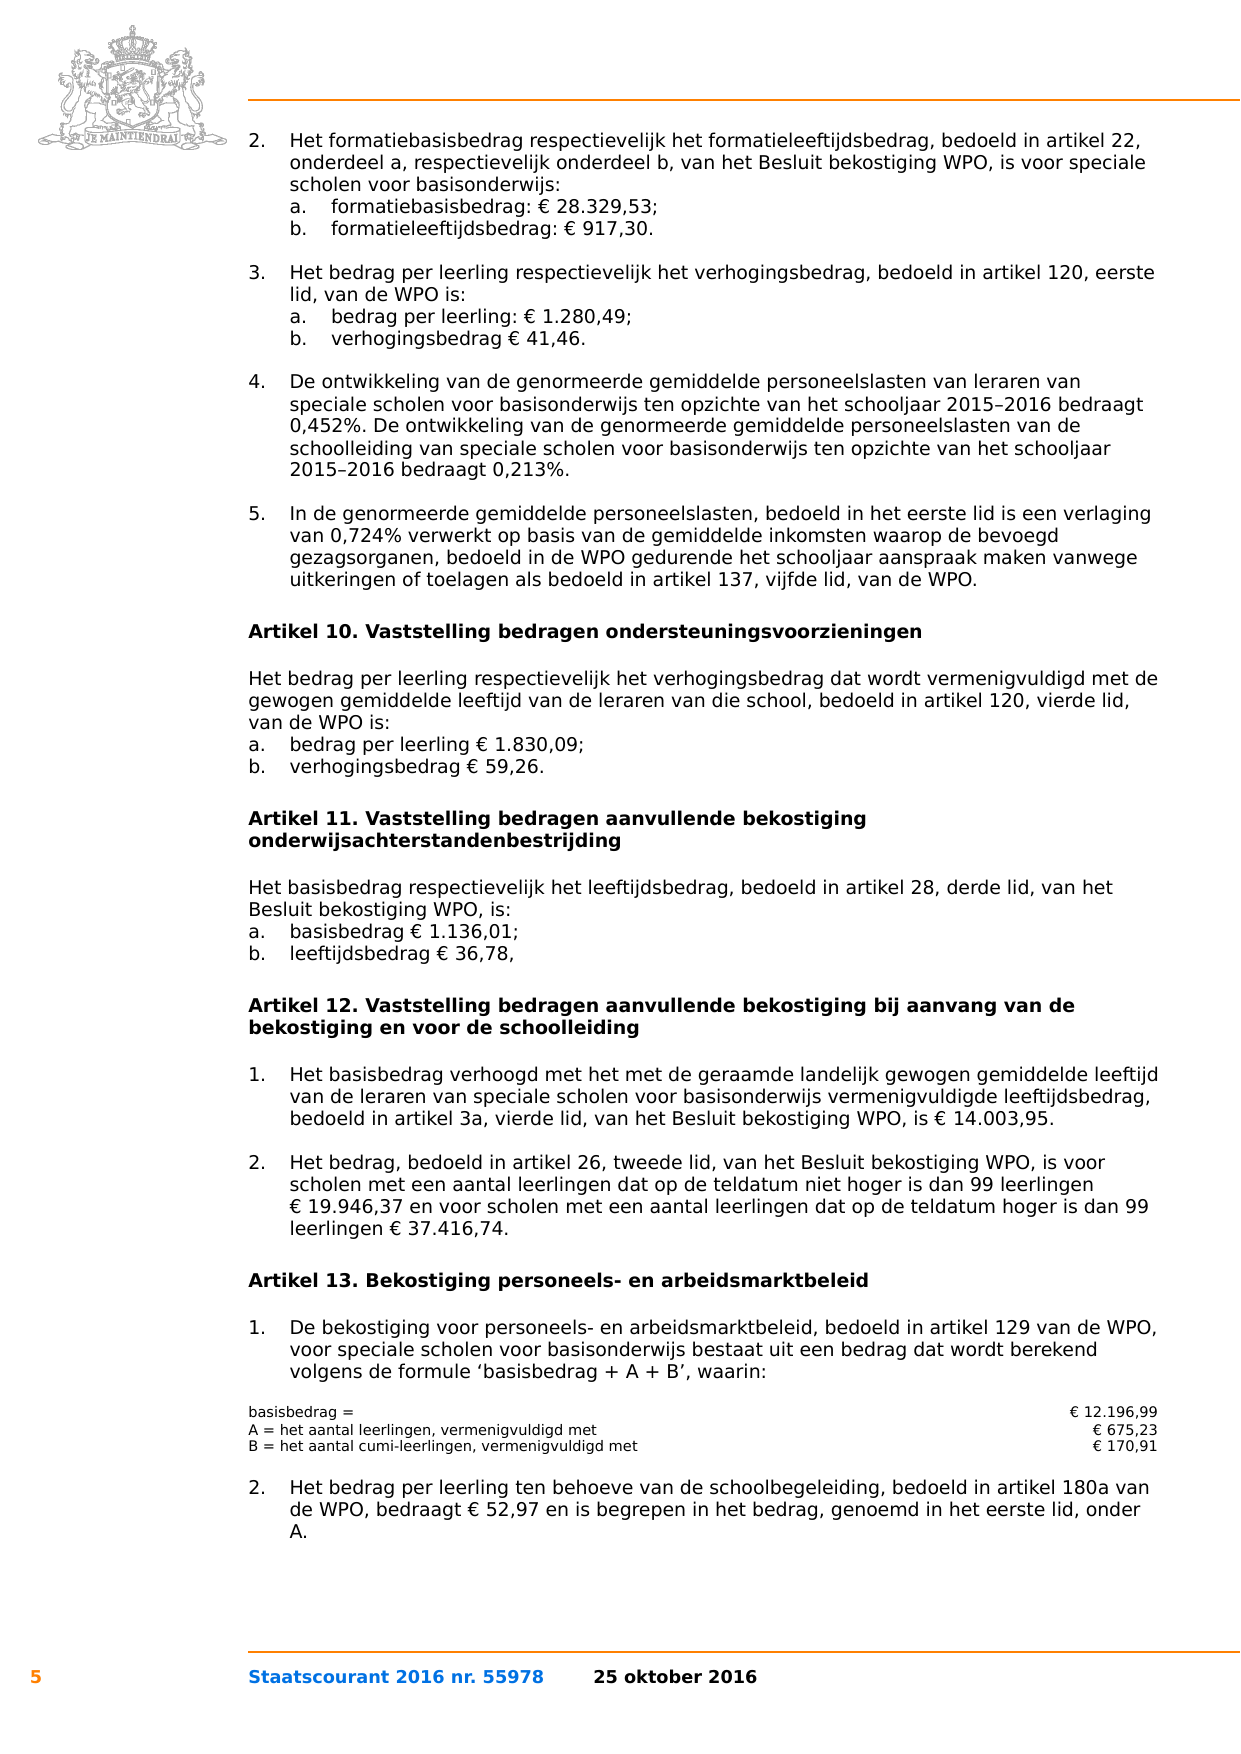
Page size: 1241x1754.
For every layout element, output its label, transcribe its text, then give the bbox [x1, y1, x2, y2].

text 5. In de genormeerde gemiddelde personeelslasten, bedoeld in het eerste lid is een verlaging van 0,724% verwerkt op basis van de gemiddelde inkomsten waarop de bevoegd gezagsorganen, bedoeld in de WPO gedurende het schooljaar aanspraak maken vanwege uitkeringen of toelagen als bedoeld in artikel 137, vijfde lid, van de WPO. [248, 503, 1163, 591]
text Het basisbedrag respectievelijk het leeftijdsbedrag, bedoeld in artikel 28, derde lid, van het Besluit bekostiging WPO, is: [248, 877, 1163, 921]
text 2. Het bedrag, bedoeld in artikel 26, tweede lid, van het Besluit bekostiging WPO, is voor scholen met een aantal leerlingen dat op de teldatum niet hoger is dan 99 leerlingen € 19.946,37 en voor scholen met een aantal leerlingen dat op de teldatum hoger is dan 99 leerlingen € 37.416,74. [248, 1152, 1163, 1239]
table_cell B = het aantal cumi-leerlingen, vermenigvuldigd met [248, 1438, 931, 1455]
text 2. Het bedrag per leerling ten behoeve van de schoolbegeleiding, bedoeld in artikel 180a van de WPO, bedraagt € 52,97 en is begrepen in het bedrag, genoemd in het eerste lid, onder A. [248, 1477, 1163, 1543]
text a. bedrag per leerling: € 1.280,49; [289, 306, 1163, 328]
text 2. Het formatiebasisbedrag respectievelijk het formatieleeftijdsbedrag, bedoeld in artikel 22, onderdeel a, respectievelijk onderdeel b, van het Besluit bekostiging WPO, is voor speciale scholen voor basisonderwijs: [248, 130, 1163, 196]
text 3. Het bedrag per leerling respectievelijk het verhogingsbedrag, bedoeld in artikel 120, eerste lid, van de WPO is: [248, 262, 1163, 306]
text a. bedrag per leerling € 1.830,09; [248, 734, 1163, 756]
table_header € 12.196,99 [931, 1404, 1163, 1421]
table_cell € 170,91 [931, 1438, 1163, 1455]
subtitle Artikel 13. Bekostiging personeels- en arbeidsmarktbeleid [248, 1269, 1163, 1292]
table_cell A = het aantal leerlingen, vermenigvuldigd met [248, 1421, 931, 1438]
subtitle Artikel 10. Vaststelling bedragen ondersteuningsvoorzieningen [248, 621, 1163, 643]
text 1. De bekostiging voor personeels- en arbeidsmarktbeleid, bedoeld in artikel 129 van de WPO, voor speciale scholen voor basisonderwijs bestaat uit een bedrag dat wordt berekend volgens de formule ‘basisbedrag + A + B’, waarin: [248, 1317, 1163, 1382]
text b. leeftijdsbedrag € 36,78, [248, 943, 1163, 965]
text 4. De ontwikkeling van de genormeerde gemiddelde personeelslasten van leraren van speciale scholen voor basisonderwijs ten opzichte van het schooljaar 2015–2016 bedraagt 0,452%. De ontwikkeling van de genormeerde gemiddelde personeelslasten van de schoolleiding van speciale scholen voor basisonderwijs ten opzichte van het schooljaar 2015–2016 bedraagt 0,213%. [248, 371, 1163, 481]
text 1. Het basisbedrag verhoogd met het met de geraamde landelijk gewogen gemiddelde leeftijd van de leraren van speciale scholen voor basisonderwijs vermenigvuldigde leeftijdsbedrag, bedoeld in artikel 3a, vierde lid, van het Besluit bekostiging WPO, is € 14.003,95. [248, 1064, 1163, 1130]
text a. basisbedrag € 1.136,01; [248, 921, 1163, 943]
table_cell € 675,23 [931, 1421, 1163, 1438]
text b. formatieleeftijdsbedrag: € 917,30. [289, 218, 1163, 240]
text Het bedrag per leerling respectievelijk het verhogingsbedrag dat wordt vermenigvuldigd met de gewogen gemiddelde leeftijd van de leraren van die school, bedoeld in artikel 120, vierde lid, van de WPO is: [248, 668, 1163, 734]
table_header basisbedrag = [248, 1404, 931, 1421]
picture [38, 25, 227, 150]
subtitle Artikel 12. Vaststelling bedragen aanvullende bekostiging bij aanvang van de bekostiging en voor de schoolleiding [248, 995, 1163, 1039]
text b. verhogingsbedrag € 41,46. [289, 328, 1163, 349]
text b. verhogingsbedrag € 59,26. [248, 756, 1163, 778]
text a. formatiebasisbedrag: € 28.329,53; [289, 196, 1163, 218]
subtitle Artikel 11. Vaststelling bedragen aanvullende bekostiging onderwijsachterstandenbestrijding [248, 808, 1163, 852]
